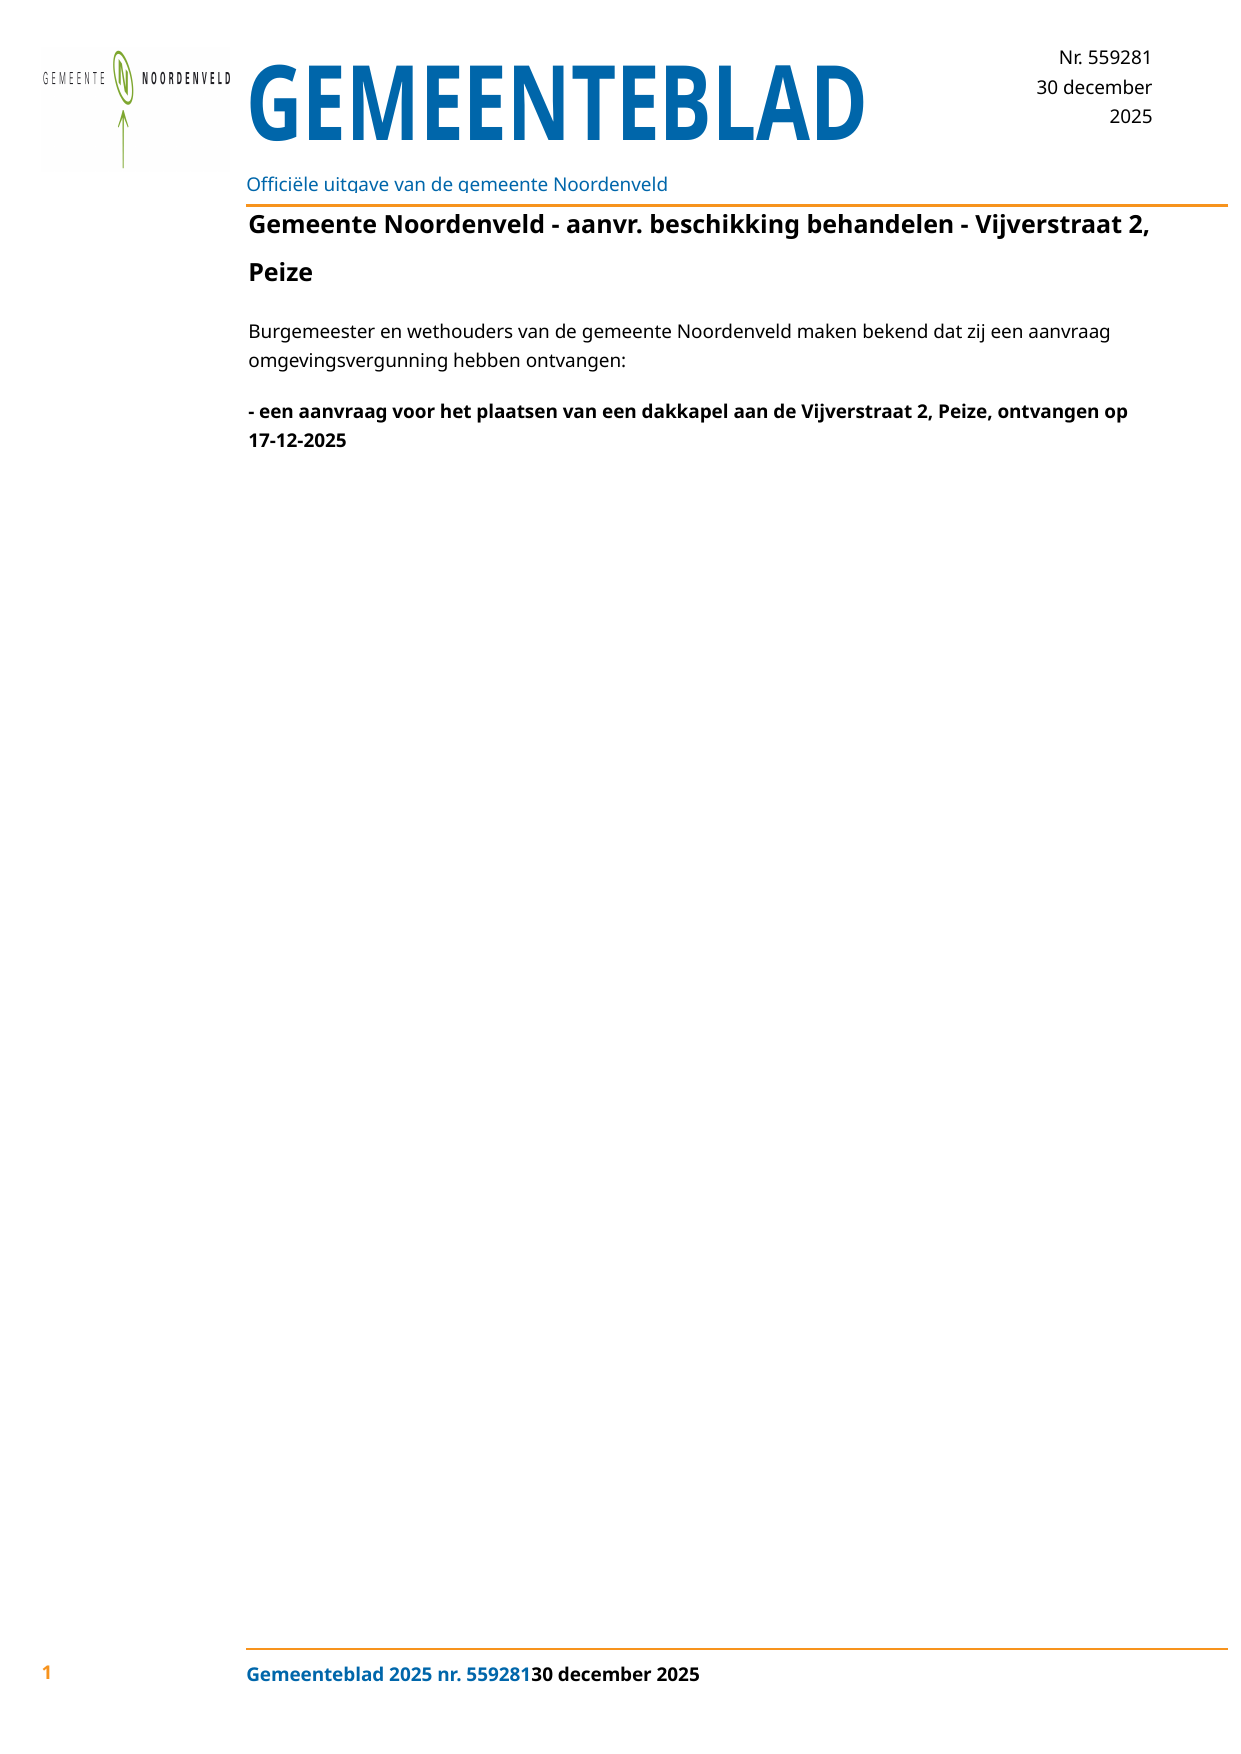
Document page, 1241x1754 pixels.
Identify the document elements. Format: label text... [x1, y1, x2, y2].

picture [41, 47, 231, 172]
text - een aanvraag voor het plaatsen van een dakkapel aan de Vijverstraat 2, Peize, ontvangen op 17-12-2025 [248, 398, 1152, 453]
text Gemeente Noordenveld - aanvr. beschikking behandelen - Vijverstraat 2, Peize [248, 207, 1152, 288]
text Burgemeester en wethouders van de gemeente Noordenveld maken bekend dat zij een aanvraag omgevingsvergunning hebben ontvangen: [248, 318, 1152, 373]
